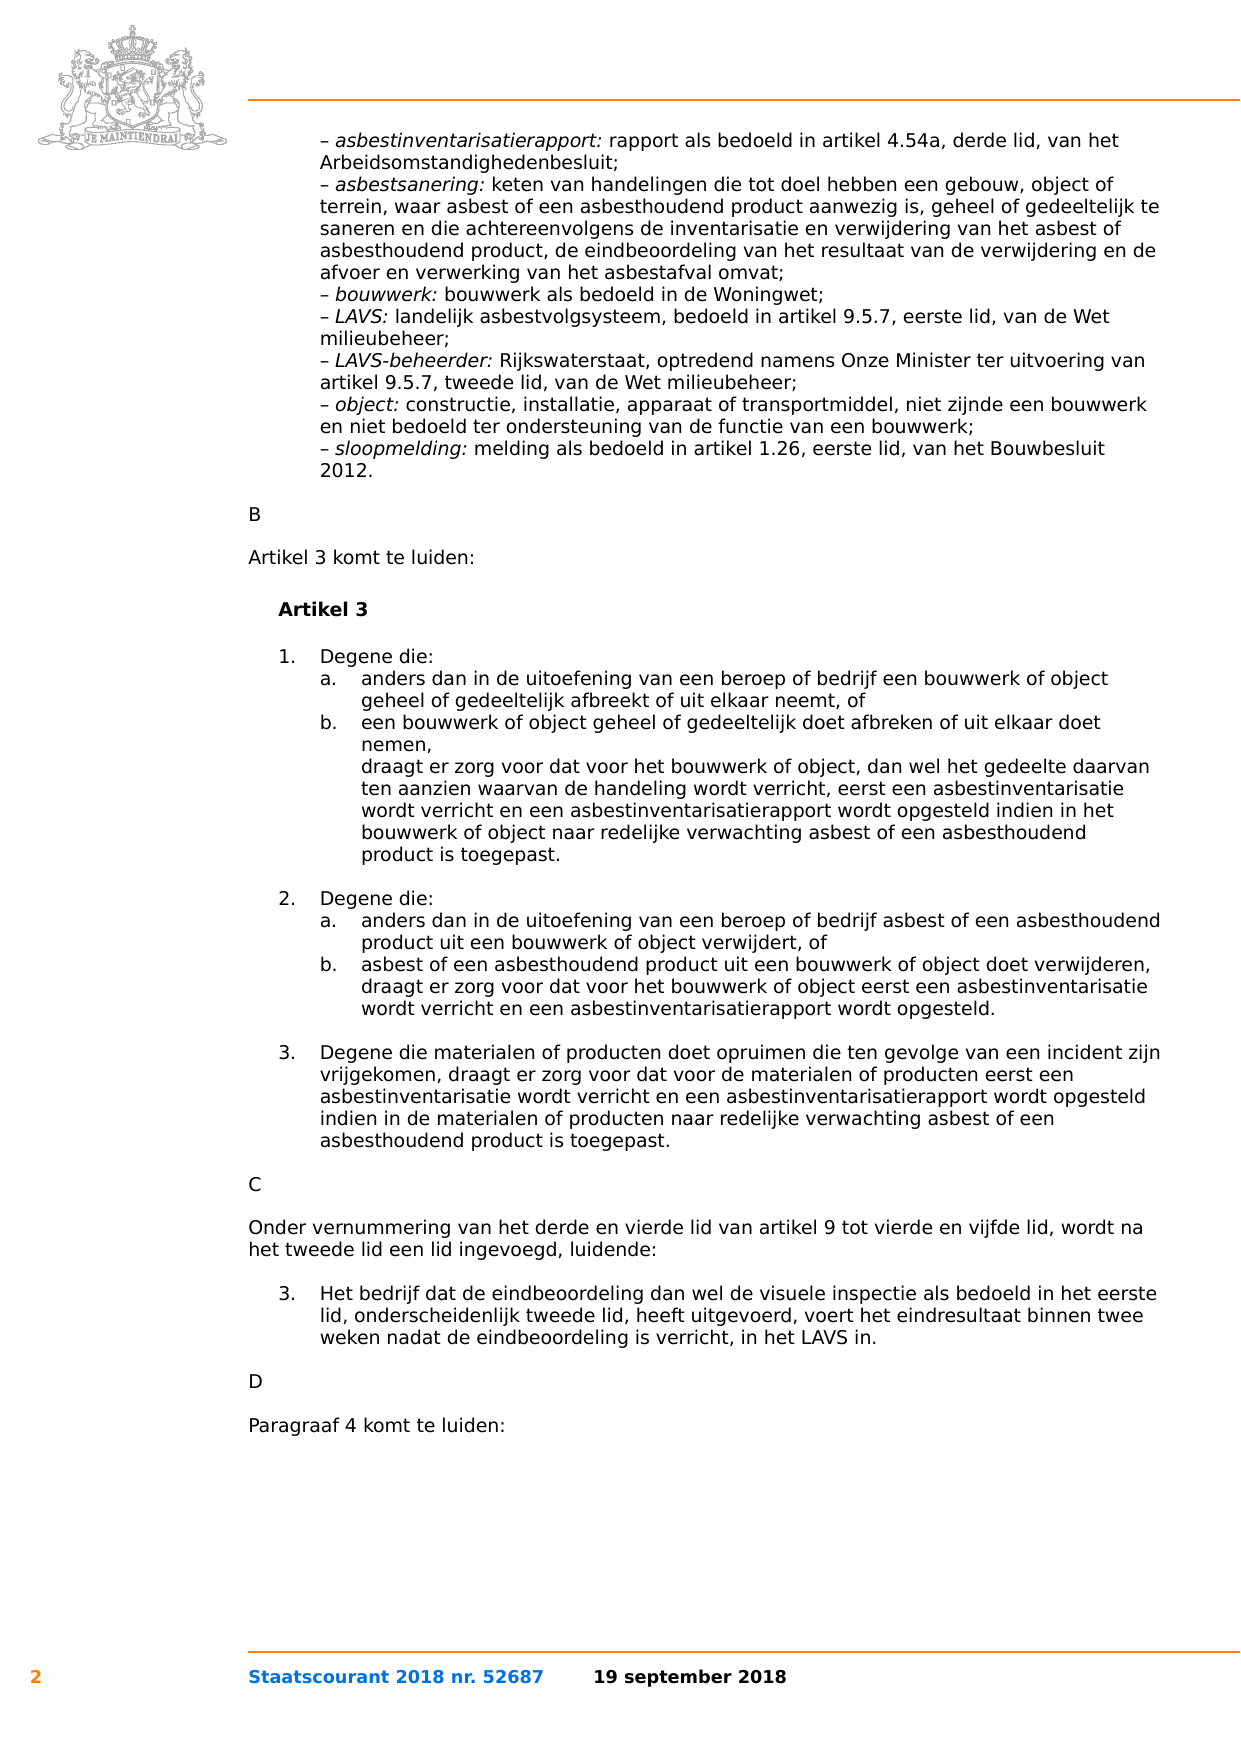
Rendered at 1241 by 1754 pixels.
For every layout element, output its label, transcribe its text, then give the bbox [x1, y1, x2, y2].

text – LAVS-beheerder: Rijkswaterstaat, optredend namens Onze Minister ter uitvoering van artikel 9.5.7, tweede lid, van de Wet milieubeheer; [319, 350, 1163, 394]
text b. een bouwwerk of object geheel of gedeeltelijk doet afbreken of uit elkaar doet nemen, [319, 712, 1163, 756]
text 3. Het bedrijf dat de eindbeoordeling dan wel de visuele inspectie als bedoeld in het eerste lid, onderscheidenlijk tweede lid, heeft uitgevoerd, voert het eindresultaat binnen twee weken nadat de eindbeoordeling is verricht, in het LAVS in. [278, 1283, 1163, 1349]
text – bouwwerk: bouwwerk als bedoeld in de Woningwet; [319, 284, 1163, 306]
text – asbestinventarisatierapport: rapport als bedoeld in artikel 4.54a, derde lid, van het Arbeidsomstandighedenbesluit; [319, 130, 1163, 174]
subtitle Artikel 3 [278, 599, 1163, 621]
text – LAVS: landelijk asbestvolgsysteem, bedoeld in artikel 9.5.7, eerste lid, van de Wet milieubeheer; [319, 306, 1163, 350]
text Artikel 3 komt te luiden: [248, 547, 1163, 569]
text Paragraaf 4 komt te luiden: [248, 1415, 1163, 1437]
text 1. Degene die: [278, 646, 1163, 668]
text – object: constructie, installatie, apparaat of transportmiddel, niet zijnde een bouwwerk en niet bedoeld ter ondersteuning van de functie van een bouwwerk; [319, 394, 1163, 438]
text b. asbest of een asbesthoudend product uit een bouwwerk of object doet verwijderen, [319, 954, 1163, 976]
text D [248, 1371, 1163, 1393]
text – sloopmelding: melding als bedoeld in artikel 1.26, eerste lid, van het Bouwbesluit 2012. [319, 438, 1163, 482]
text C [248, 1173, 1163, 1195]
text draagt er zorg voor dat voor het bouwwerk of object eerst een asbestinventarisatie wordt verricht en een asbestinventarisatierapport wordt opgesteld. [361, 976, 1163, 1020]
picture [38, 25, 227, 150]
text 3. Degene die materialen of producten doet opruimen die ten gevolge van een incident zijn vrijgekomen, draagt er zorg voor dat voor de materialen of producten eerst een asbestinventarisatie wordt verricht en een asbestinventarisatierapport wordt opgesteld indien in de materialen of producten naar redelijke verwachting asbest of een asbesthoudend product is toegepast. [278, 1042, 1163, 1152]
text draagt er zorg voor dat voor het bouwwerk of object, dan wel het gedeelte daarvan ten aanzien waarvan de handeling wordt verricht, eerst een asbestinventarisatie wordt verricht en een asbestinventarisatierapport wordt opgesteld indien in het bouwwerk of object naar redelijke verwachting asbest of een asbesthoudend product is toegepast. [361, 756, 1163, 866]
text – asbestsanering: keten van handelingen die tot doel hebben een gebouw, object of terrein, waar asbest of een asbesthoudend product aanwezig is, geheel of gedeeltelijk te saneren en die achtereenvolgens de inventarisatie en verwijdering van het asbest of asbesthoudend product, de eindbeoordeling van het resultaat van de verwijdering en de afvoer en verwerking van het asbestafval omvat; [319, 174, 1163, 284]
text B [248, 503, 1163, 525]
text a. anders dan in de uitoefening van een beroep of bedrijf een bouwwerk of object geheel of gedeeltelijk afbreekt of uit elkaar neemt, of [319, 668, 1163, 712]
text Onder vernummering van het derde en vierde lid van artikel 9 tot vierde en vijfde lid, wordt na het tweede lid een lid ingevoegd, luidende: [248, 1217, 1163, 1261]
text 2. Degene die: [278, 888, 1163, 910]
text a. anders dan in de uitoefening van een beroep of bedrijf asbest of een asbesthoudend product uit een bouwwerk of object verwijdert, of [319, 910, 1163, 954]
